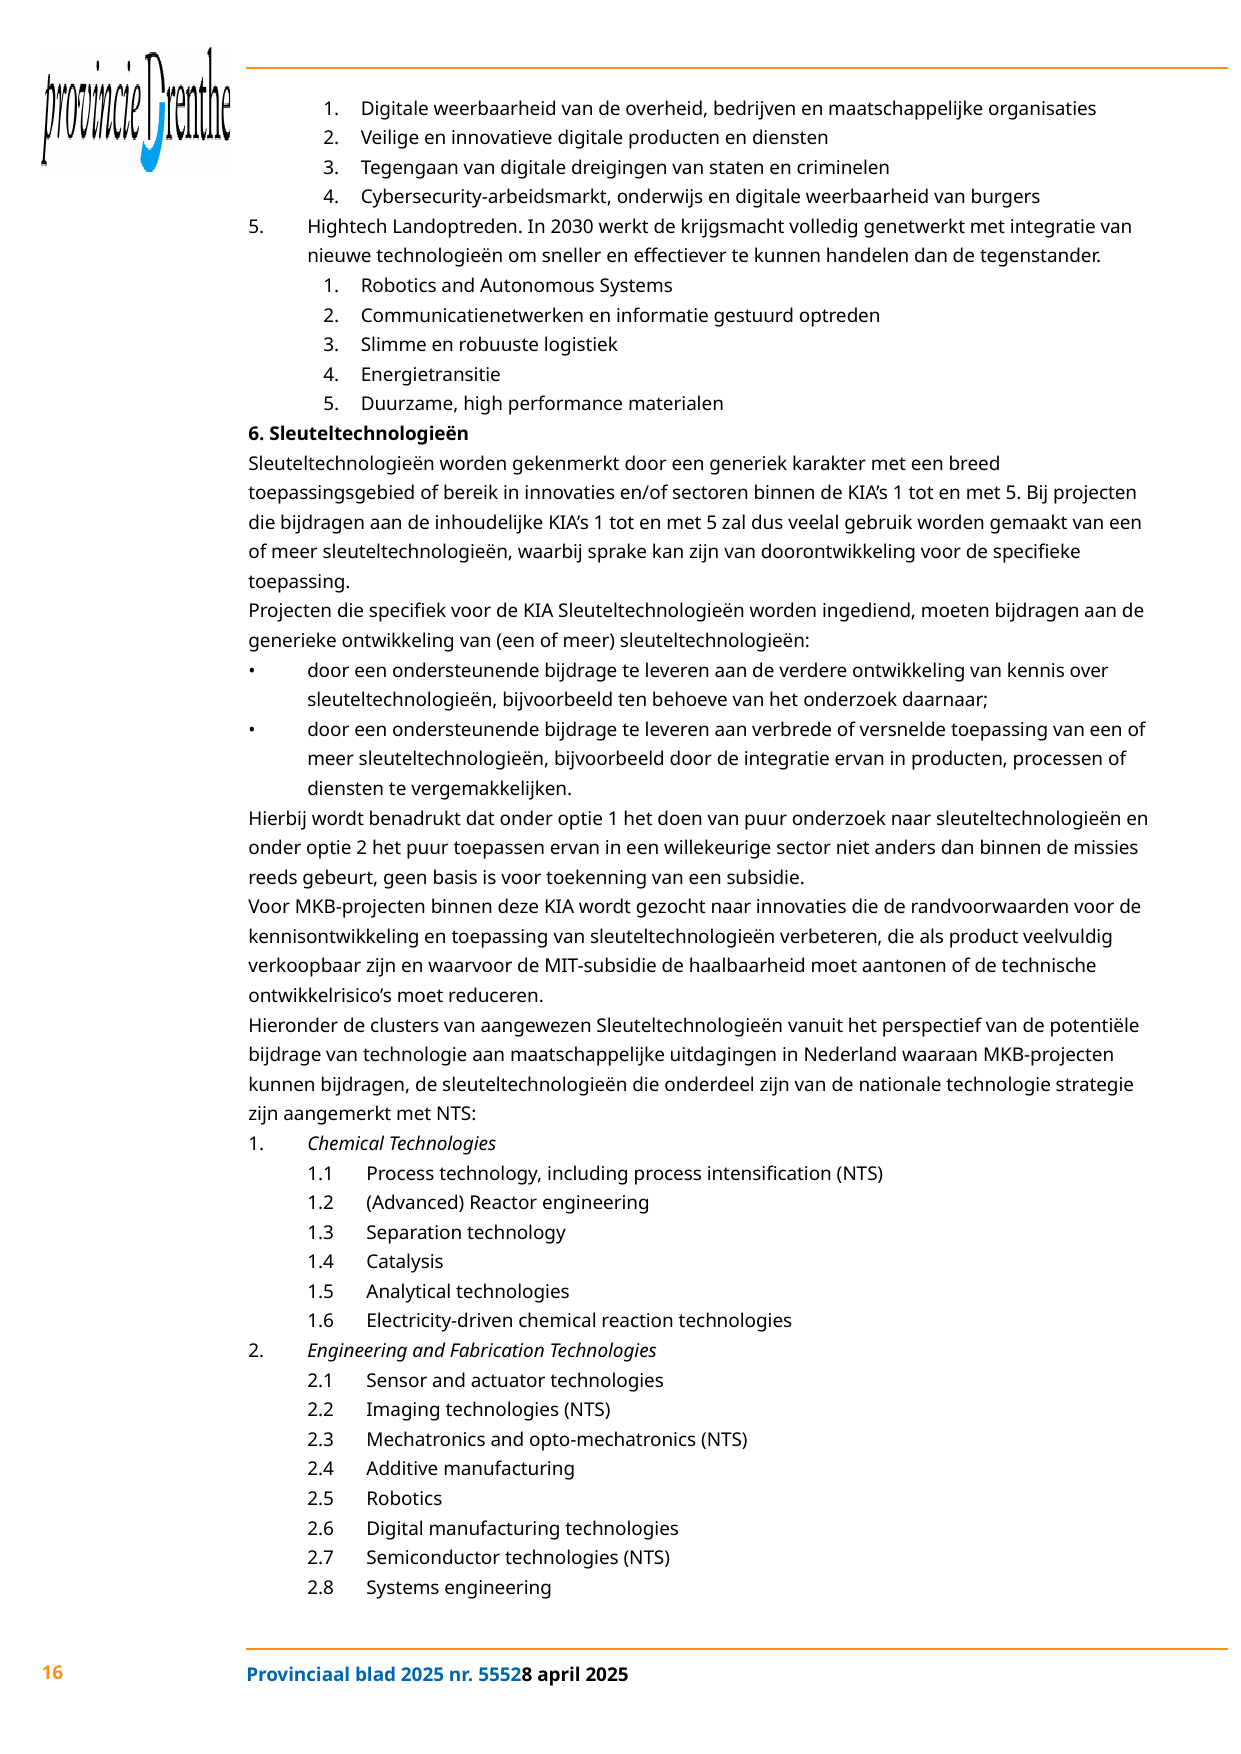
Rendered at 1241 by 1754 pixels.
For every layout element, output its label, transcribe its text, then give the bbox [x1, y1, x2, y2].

list door een ondersteunende bijdrage te leveren aan de verdere ontwikkeling van kennis over sleuteltechnologieën, bijvoorbeeld ten behoeve van het onderzoek daarnaar; [248, 657, 1152, 712]
list Digital manufacturing technologies [307, 1515, 1152, 1541]
text 6. Sleuteltechnologieën [248, 420, 1152, 446]
list (Advanced) Reactor engineering [307, 1189, 1152, 1215]
list Energietransitie [323, 361, 1152, 387]
list Imaging technologies (NTS) [307, 1396, 1152, 1422]
list Electricity-driven chemical reaction technologies [307, 1308, 1152, 1333]
list Robotics and Autonomous Systems [323, 272, 1152, 298]
list Semiconductor technologies (NTS) [307, 1544, 1152, 1570]
list Additive manufacturing [307, 1456, 1152, 1481]
text Sleuteltechnologieën worden gekenmerkt door een generiek karakter met een breed toepassingsgebied of bereik in innovaties en/of sectoren binnen de KIA’s 1 tot en met 5. Bij projecten die bijdragen aan de inhoudelijke KIA’s 1 tot en met 5 zal dus veelal gebruik worden gemaakt van een of meer sleuteltechnologieën, waarbij sprake kan zijn van doorontwikkeling voor de specifieke toepassing. [248, 450, 1152, 594]
list Tegengaan van digitale dreigingen van staten en criminelen [323, 154, 1152, 180]
list Hightech Landoptreden. In 2030 werkt de krijgsmacht volledig genetwerkt met integratie van nieuwe technologieën om sneller en effectiever te kunnen handelen dan de tegenstander. [248, 213, 1152, 268]
list Duurzame, high performance materialen [323, 391, 1152, 416]
list Engineering and Fabrication Technologies [248, 1337, 1152, 1363]
list Cybersecurity-arbeidsmarkt, onderwijs en digitale weerbaarheid van burgers [323, 183, 1152, 209]
picture [41, 47, 231, 172]
list Sensor and actuator technologies [307, 1367, 1152, 1393]
list Communicatienetwerken en informatie gestuurd optreden [323, 302, 1152, 328]
list Robotics [307, 1485, 1152, 1511]
list Separation technology [307, 1219, 1152, 1245]
list Digitale weerbaarheid van de overheid, bedrijven en maatschappelijke organisaties [323, 95, 1152, 121]
list Analytical technologies [307, 1278, 1152, 1304]
list Catalysis [307, 1248, 1152, 1274]
list Systems engineering [307, 1574, 1152, 1600]
text Projecten die specifiek voor de KIA Sleuteltechnologieën worden ingediend, moeten bijdragen aan de generieke ontwikkeling van (een of meer) sleuteltechnologieën: [248, 598, 1152, 653]
list Veilige en innovatieve digitale producten en diensten [323, 124, 1152, 150]
list Slimme en robuuste logistiek [323, 331, 1152, 357]
list Mechatronics and opto-mechatronics (NTS) [307, 1426, 1152, 1452]
list door een ondersteunende bijdrage te leveren aan verbrede of versnelde toepassing van een of meer sleuteltechnologieën, bijvoorbeeld door de integratie ervan in producten, processen of diensten te vergemakkelijken. [248, 716, 1152, 801]
text Voor MKB-projecten binnen deze KIA wordt gezocht naar innovaties die de randvoorwaarden voor de kennisontwikkeling en toepassing van sleuteltechnologieën verbeteren, die als product veelvuldig verkoopbaar zijn en waarvoor de MIT-subsidie de haalbaarheid moet aantonen of de technische ontwikkelrisico’s moet reduceren. [248, 893, 1152, 1008]
list Process technology, including process intensification (NTS) [307, 1160, 1152, 1186]
list Chemical Technologies [248, 1130, 1152, 1156]
text Hierbij wordt benadrukt dat onder optie 1 het doen van puur onderzoek naar sleuteltechnologieën en onder optie 2 het puur toepassen ervan in een willekeurige sector niet anders dan binnen de missies reeds gebeurt, geen basis is voor toekenning van een subsidie. [248, 805, 1152, 890]
text Hieronder de clusters van aangewezen Sleuteltechnologieën vanuit het perspectief van de potentiële bijdrage van technologie aan maatschappelijke uitdagingen in Nederland waaraan MKB-projecten kunnen bijdragen, de sleuteltechnologieën die onderdeel zijn van de nationale technologie strategie zijn aangemerkt met NTS: [248, 1012, 1152, 1126]
